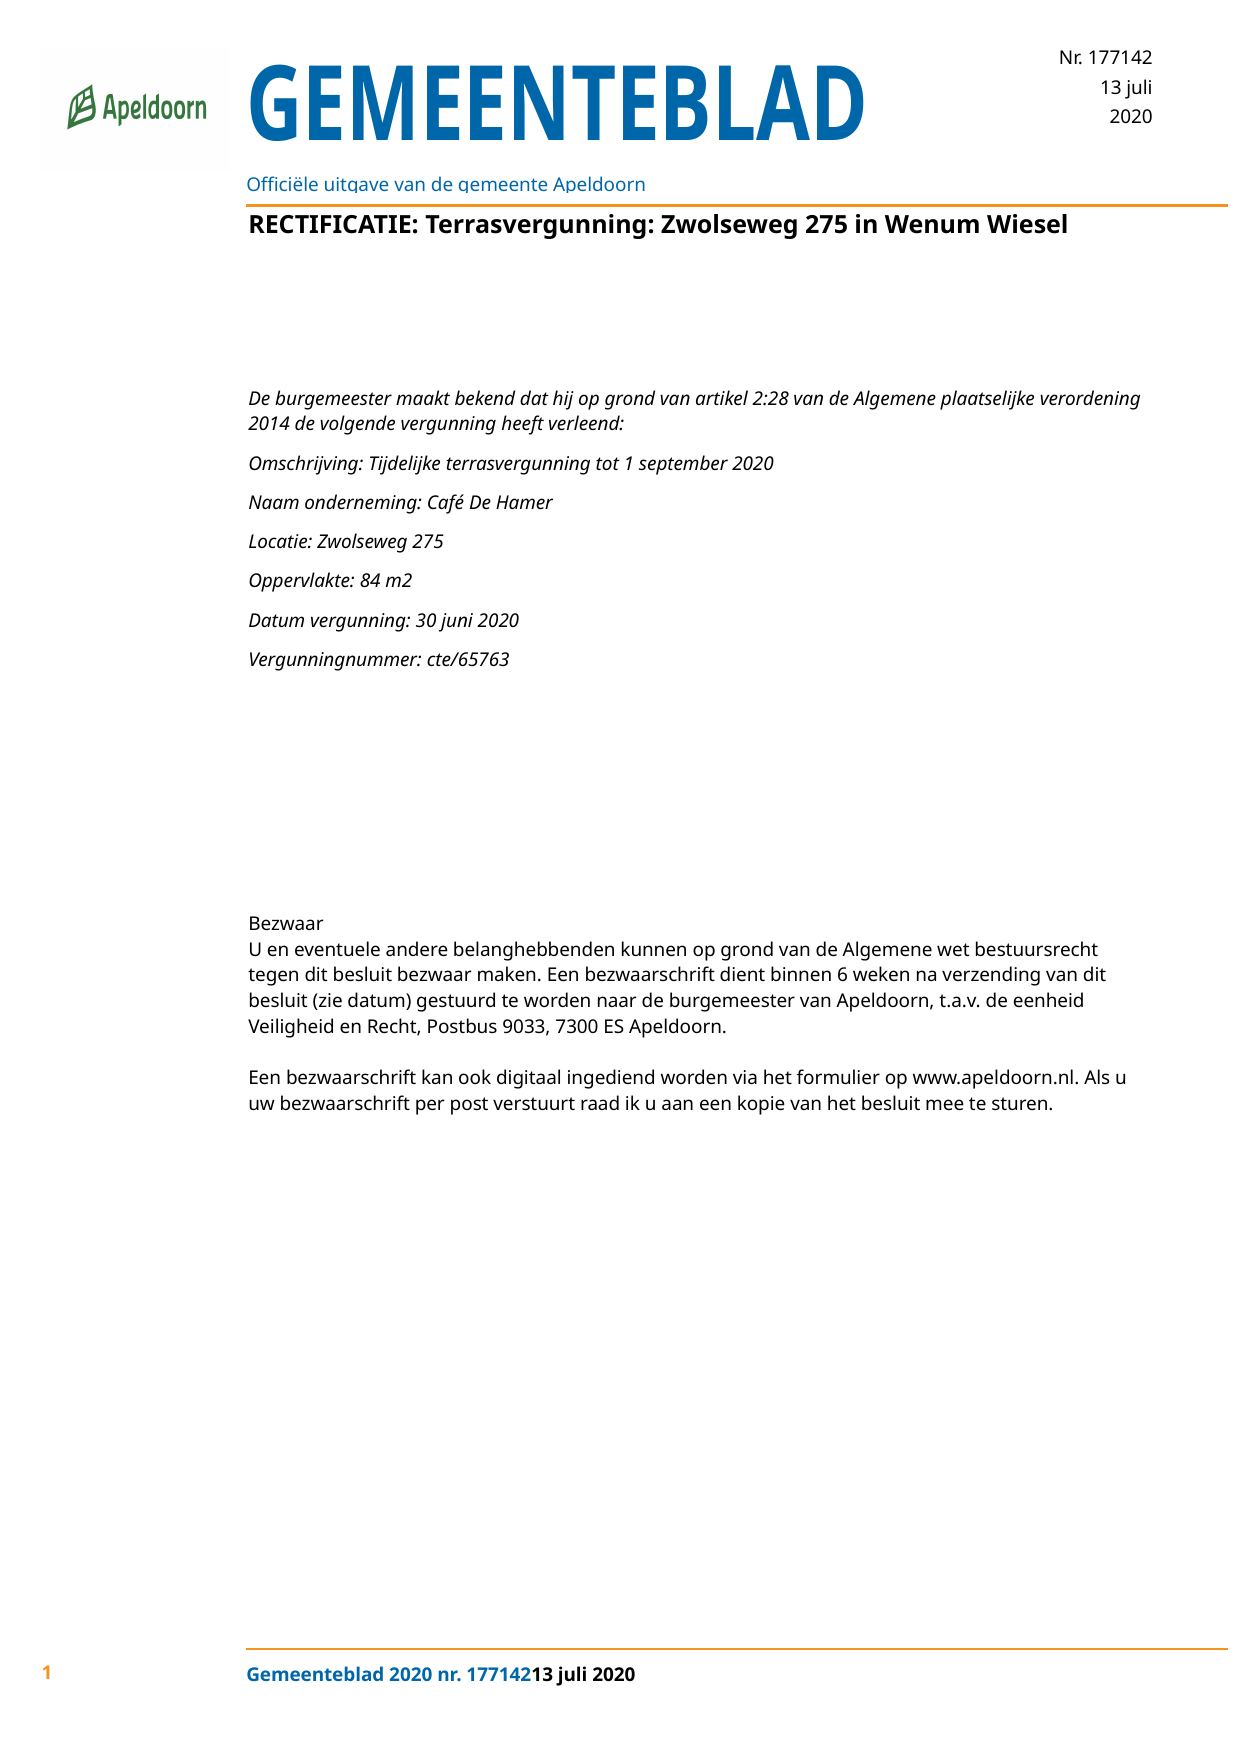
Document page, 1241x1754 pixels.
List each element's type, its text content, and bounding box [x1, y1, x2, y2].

text U en eventuele andere belanghebbenden kunnen op grond van de Algemene wet bestuursrecht tegen dit besluit bezwaar maken. Een bezwaarschrift dient binnen 6 weken na verzending van dit besluit (zie datum) gestuurd te worden naar de burgemeester van Apeldoorn, t.a.v. de eenheid Veiligheid en Recht, Postbus 9033, 7300 ES Apeldoorn. [248, 936, 1152, 1039]
text Datum vergunning: 30 juni 2020 [248, 607, 1152, 632]
text De burgemeester maakt bekend dat hij op grond van artikel 2:28 van de Algemene plaatselijke verordening 2014 de volgende vergunning heeft verleend: [248, 385, 1152, 436]
text Oppervlakte: 84 m2 [248, 567, 1152, 593]
text Omschrijving: Tijdelijke terrasvergunning tot 1 september 2020 [248, 450, 1152, 475]
picture [41, 47, 231, 172]
text Een bezwaarschrift kan ook digitaal ingediend worden via het formulier op www.apeldoorn.nl. Als u uw bezwaarschrift per post verstuurt raad ik u aan een kopie van het besluit mee te sturen. [248, 1064, 1152, 1116]
text Locatie: Zwolseweg 275 [248, 528, 1152, 554]
text Vergunningnummer: cte/65763 [248, 646, 1152, 672]
text Naam onderneming: Café De Hamer [248, 489, 1152, 515]
text Bezwaar [248, 910, 1152, 936]
text RECTIFICATIE: Terrasvergunning: Zwolseweg 275 in Wenum Wiesel [248, 207, 1152, 241]
